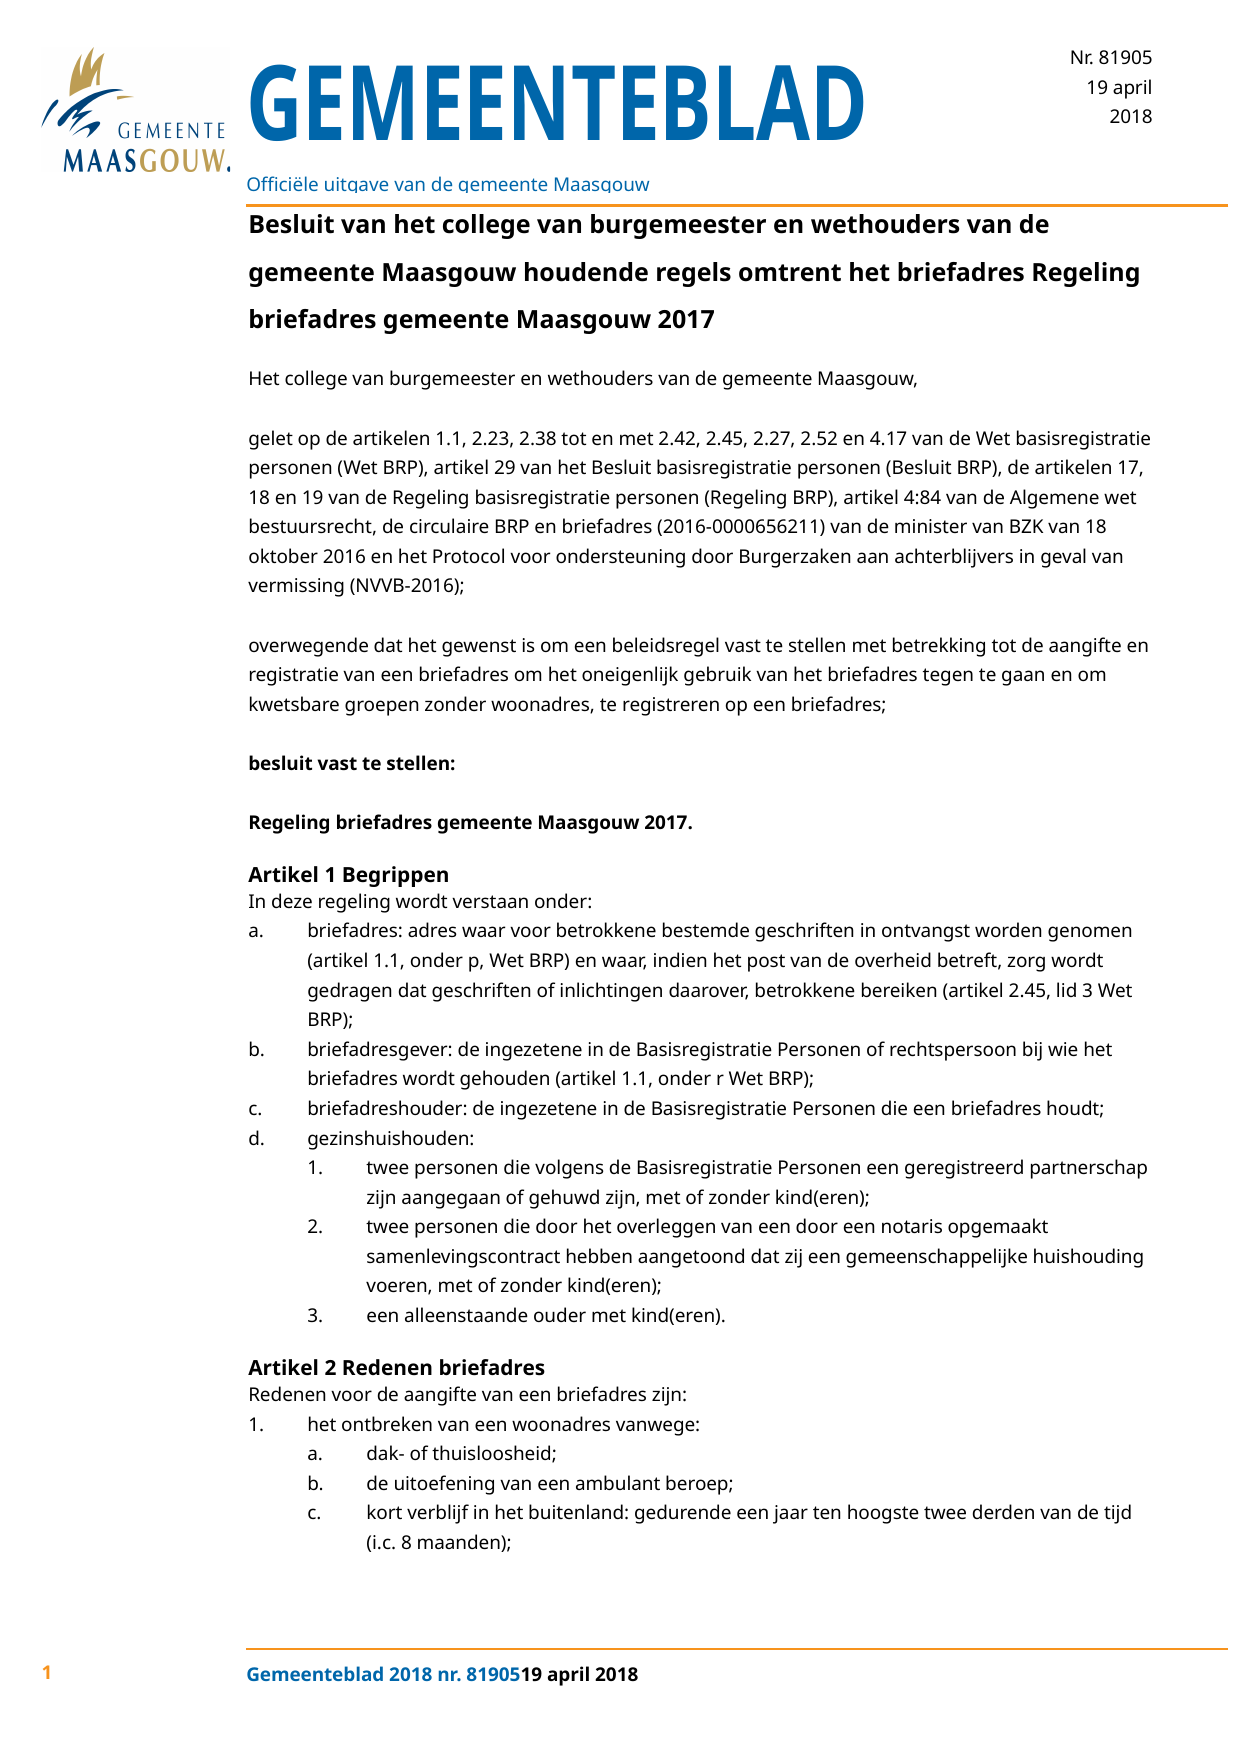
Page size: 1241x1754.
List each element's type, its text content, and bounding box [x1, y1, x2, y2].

list kort verblijf in het buitenland: gedurende een jaar ten hoogste twee derden van de tijd (i.c. 8 maanden); [307, 1499, 1152, 1555]
text Het college van burgemeester en wethouders van de gemeente Maasgouw, [248, 366, 1152, 391]
list dak- of thuisloosheid; [307, 1440, 1152, 1466]
text gelet op de artikelen 1.1, 2.23, 2.38 tot en met 2.42, 2.45, 2.27, 2.52 en 4.17 van de Wet basisregistratie personen (Wet BRP), artikel 29 van het Besluit basisregistratie personen (Besluit BRP), de artikelen 17, 18 en 19 van de Regeling basisregistratie personen (Regeling BRP), artikel 4:84 van de Algemene wet bestuursrecht, de circulaire BRP en briefadres (2016-0000656211) van de minister van BZK van 18 oktober 2016 en het Protocol voor ondersteuning door Burgerzaken aan achterblijvers in geval van vermissing (NVVB-2016); [248, 425, 1152, 598]
text Redenen voor de aangifte van een briefadres zijn: [248, 1381, 1152, 1407]
text besluit vast te stellen: [248, 750, 1152, 776]
text Besluit van het college van burgemeester en wethouders van de gemeente Maasgouw houdende regels omtrent het briefadres Regeling briefadres gemeente Maasgouw 2017 [248, 207, 1152, 336]
text Artikel 1 Begrippen [248, 860, 1152, 888]
text Artikel 2 Redenen briefadres [248, 1353, 1152, 1381]
list het ontbreken van een woonadres vanwege: [248, 1411, 1152, 1436]
text overwegende dat het gewenst is om een beleidsregel vast te stellen met betrekking tot de aangifte en registratie van een briefadres om het oneigenlijk gebruik van het briefadres tegen te gaan en om kwetsbare groepen zonder woonadres, te registreren op een briefadres; [248, 632, 1152, 717]
picture [41, 47, 231, 172]
list gezinshuishouden: [248, 1125, 1152, 1151]
list briefadreshouder: de ingezetene in de Basisregistratie Personen die een briefadres houdt; [248, 1095, 1152, 1121]
list twee personen die door het overleggen van een door een notaris opgemaakt samenlevingscontract hebben aangetoond dat zij een gemeenschappelijke huishouding voeren, met of zonder kind(eren); [307, 1213, 1152, 1298]
list briefadres: adres waar voor betrokkene bestemde geschriften in ontvangst worden genomen (artikel 1.1, onder p, Wet BRP) en waar, indien het post van de overheid betreft, zorg wordt gedragen dat geschriften of inlichtingen daarover, betrokkene bereiken (artikel 2.45, lid 3 Wet BRP); [248, 918, 1152, 1032]
text In deze regeling wordt verstaan onder: [248, 888, 1152, 914]
list een alleenstaande ouder met kind(eren). [307, 1302, 1152, 1328]
text Regeling briefadres gemeente Maasgouw 2017. [248, 809, 1152, 835]
list briefadresgever: de ingezetene in de Basisregistratie Personen of rechtspersoon bij wie het briefadres wordt gehouden (artikel 1.1, onder r Wet BRP); [248, 1036, 1152, 1091]
list twee personen die volgens de Basisregistratie Personen een geregistreerd partnerschap zijn aangegaan of gehuwd zijn, met of zonder kind(eren); [307, 1154, 1152, 1210]
list de uitoefening van een ambulant beroep; [307, 1470, 1152, 1496]
